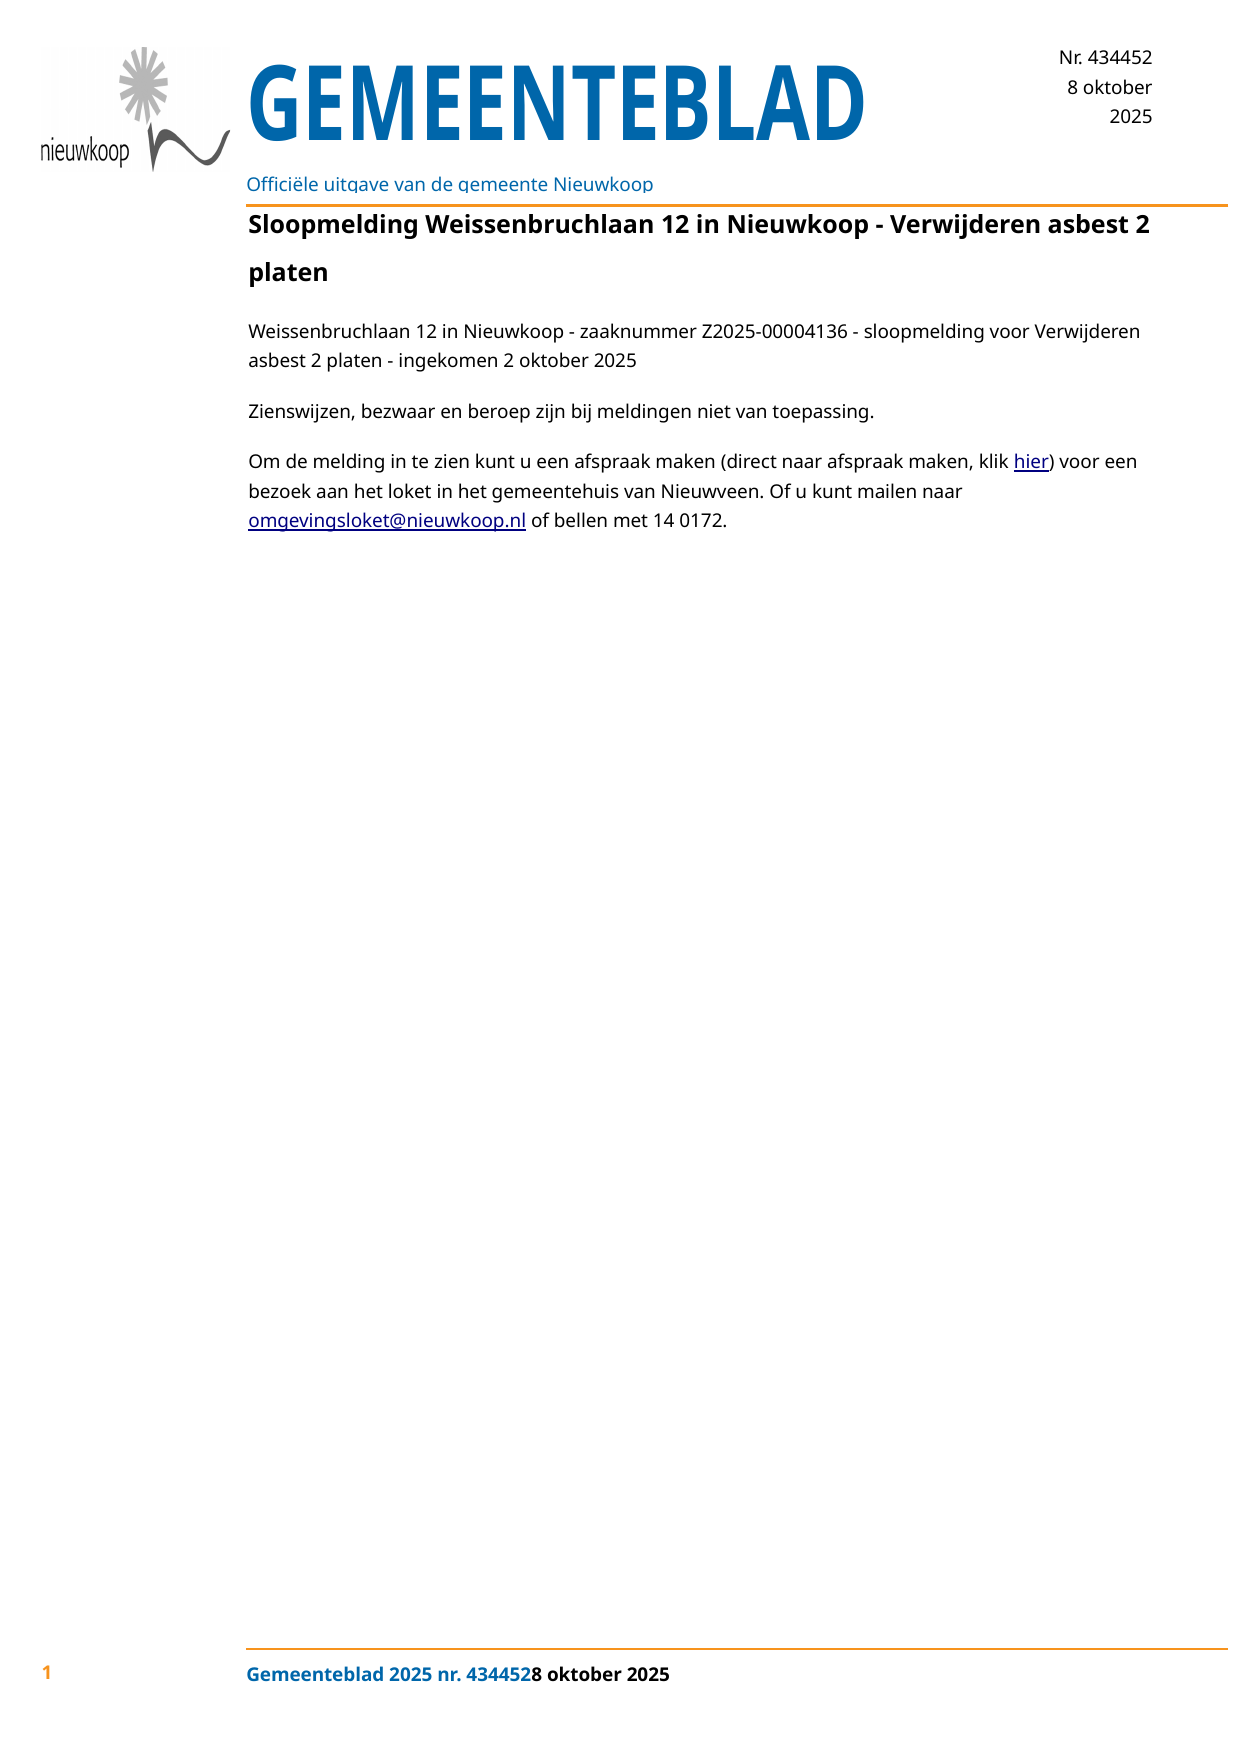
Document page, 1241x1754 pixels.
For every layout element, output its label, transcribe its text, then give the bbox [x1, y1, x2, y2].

text Sloopmelding Weissenbruchlaan 12 in Nieuwkoop - Verwijderen asbest 2 platen [248, 207, 1152, 288]
text Zienswijzen, bezwaar en beroep zijn bij meldingen niet van toepassing. [248, 398, 1152, 424]
picture [41, 47, 231, 172]
text Om de melding in te zien kunt u een afspraak maken (direct naar afspraak maken, klik hier) voor een bezoek aan het loket in het gemeentehuis van Nieuwveen. Of u kunt mailen naar omgevingsloket@nieuwkoop.nl of bellen met 14 0172. [248, 448, 1152, 533]
text Weissenbruchlaan 12 in Nieuwkoop - zaaknummer Z2025-00004136 - sloopmelding voor Verwijderen asbest 2 platen - ingekomen 2 oktober 2025 [248, 318, 1152, 373]
